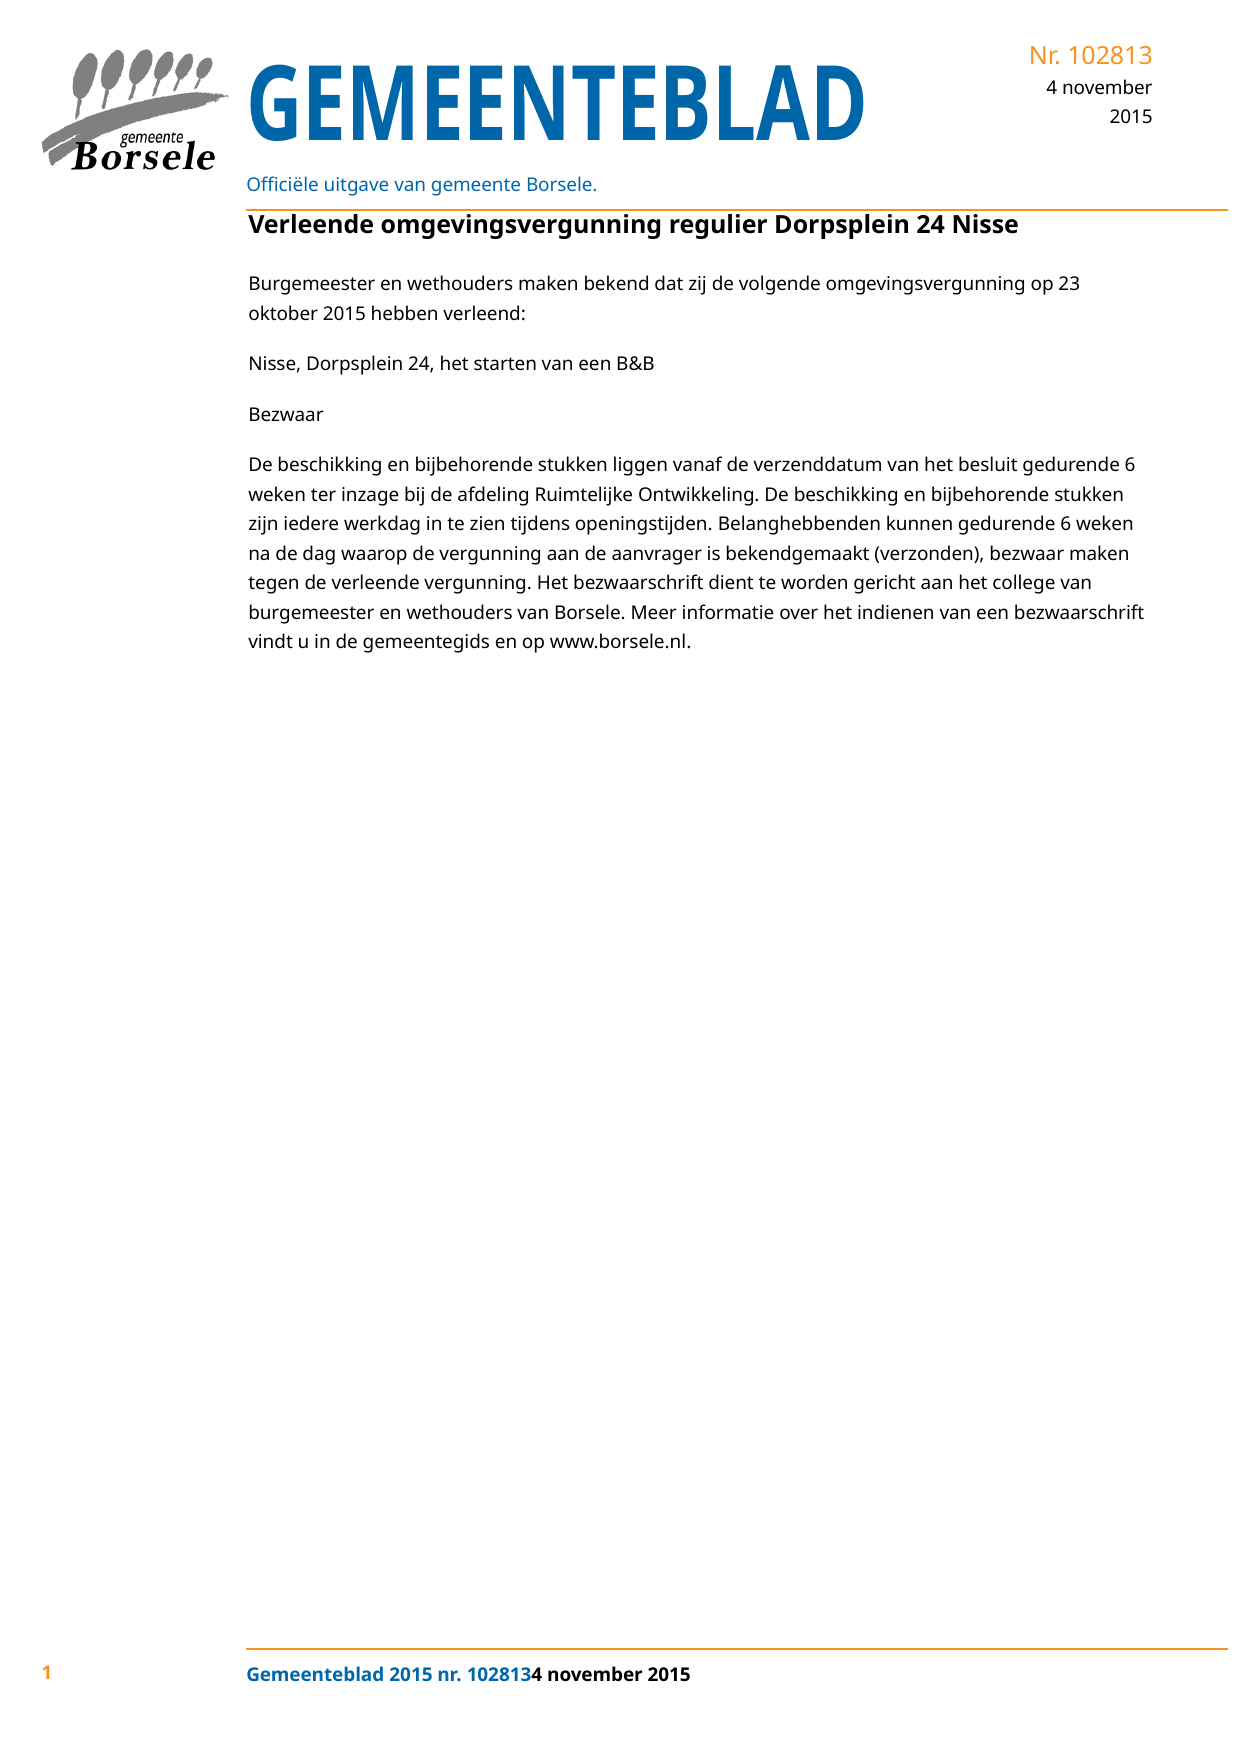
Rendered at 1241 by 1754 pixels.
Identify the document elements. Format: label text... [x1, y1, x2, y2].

picture [41, 47, 231, 172]
text Burgemeester en wethouders maken bekend dat zij de volgende omgevingsvergunning op 23 oktober 2015 hebben verleend: [248, 270, 1152, 326]
text Verleende omgevingsvergunning regulier Dorpsplein 24 Nisse [248, 211, 1152, 241]
text De beschikking en bijbehorende stukken liggen vanaf de verzenddatum van het besluit gedurende 6 weken ter inzage bij de afdeling Ruimtelijke Ontwikkeling. De beschikking en bijbehorende stukken zijn iedere werkdag in te zien tijdens openingstijden. Belanghebbenden kunnen gedurende 6 weken na de dag waarop de vergunning aan de aanvrager is bekendgemaakt (verzonden), bezwaar maken tegen de verleende vergunning. Het bezwaarschrift dient te worden gericht aan het college van burgemeester en wethouders van Borsele. Meer informatie over het indienen van een bezwaarschrift vindt u in de gemeentegids en op www.borsele.nl. [248, 451, 1152, 654]
text Bezwaar [248, 401, 1152, 426]
text Nisse, Dorpsplein 24, het starten van een B&B [248, 350, 1152, 376]
